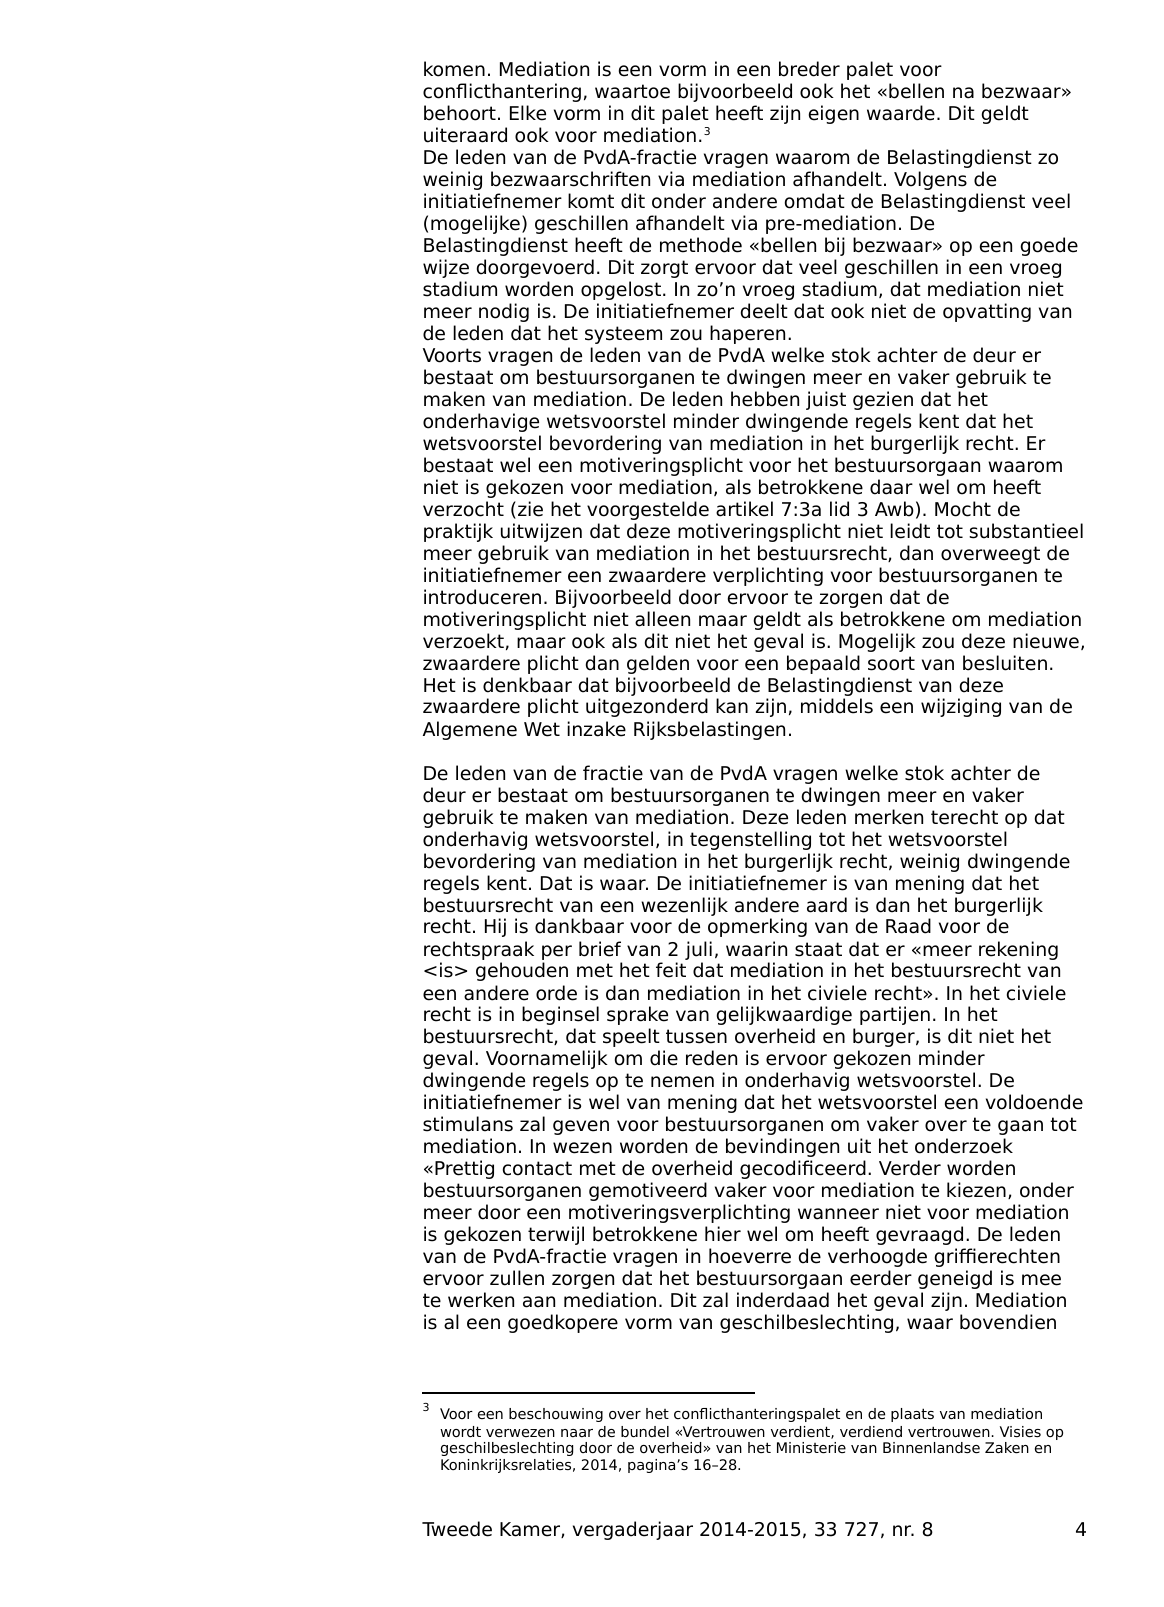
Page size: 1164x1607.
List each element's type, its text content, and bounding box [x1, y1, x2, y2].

text Voorts vragen de leden van de PvdA welke stok achter de deur er bestaat om bestuursorganen te dwingen meer en vaker gebruik te maken van mediation. De leden hebben juist gezien dat het onderhavige wetsvoorstel minder dwingende regels kent dat het wetsvoorstel bevordering van mediation in het burgerlijk recht. Er bestaat wel een motiveringsplicht voor het bestuursorgaan waarom niet is gekozen voor mediation, als betrokkene daar wel om heeft verzocht (zie het voorgestelde artikel 7:3a lid 3 Awb). Mocht de praktijk uitwijzen dat deze motiveringsplicht niet leidt tot substantieel meer gebruik van mediation in het bestuursrecht, dan overweegt de initiatiefnemer een zwaardere verplichting voor bestuursorganen te introduceren. Bijvoorbeeld door ervoor te zorgen dat de motiveringsplicht niet alleen maar geldt als betrokkene om mediation verzoekt, maar ook als dit niet het geval is. Mogelijk zou deze nieuwe, zwaardere plicht dan gelden voor een bepaald soort van besluiten. Het is denkbaar dat bijvoorbeeld de Belastingdienst van deze zwaardere plicht uitgezonderd kan zijn, middels een wijziging van de Algemene Wet inzake Rijksbelastingen. [422, 345, 1087, 740]
text De leden van de PvdA-fractie vragen waarom de Belastingdienst zo weinig bezwaarschriften via mediation afhandelt. Volgens de initiatiefnemer komt dit onder andere omdat de Belastingdienst veel (mogelijke) geschillen afhandelt via pre-mediation. De Belastingdienst heeft de methode «bellen bij bezwaar» op een goede wijze doorgevoerd. Dit zorgt ervoor dat veel geschillen in een vroeg stadium worden opgelost. In zo’n vroeg stadium, dat mediation niet meer nodig is. De initiatiefnemer deelt dat ook niet de opvatting van de leden dat het systeem zou haperen. [422, 147, 1087, 345]
text komen. Mediation is een vorm in een breder palet voor conflicthantering, waartoe bijvoorbeeld ook het «bellen na bezwaar» behoort. Elke vorm in dit palet heeft zijn eigen waarde. Dit geldt uiteraard ook voor mediation. [422, 59, 1087, 147]
text Voor een beschouwing over het conflicthanteringspalet en de plaats van mediation wordt verwezen naar de bundel «Vertrouwen verdient, verdiend vertrouwen. Visies op geschilbeslechting door de overheid» van het Ministerie van Binnenlandse Zaken en Koninkrijksrelaties, 2014, pagina’s 16–28. [422, 1402, 1087, 1474]
text De leden van de fractie van de PvdA vragen welke stok achter de deur er bestaat om bestuursorganen te dwingen meer en vaker gebruik te maken van mediation. Deze leden merken terecht op dat onderhavig wetsvoorstel, in tegenstelling tot het wetsvoorstel bevordering van mediation in het burgerlijk recht, weinig dwingende regels kent. Dat is waar. De initiatiefnemer is van mening dat het bestuursrecht van een wezenlijk andere aard is dan het burgerlijk recht. Hij is dankbaar voor de opmerking van de Raad voor de rechtspraak per brief van 2 juli, waarin staat dat er «meer rekening <is> gehouden met het feit dat mediation in het bestuursrecht van een andere orde is dan mediation in het civiele recht». In het civiele recht is in beginsel sprake van gelijkwaardige partijen. In het bestuursrecht, dat speelt tussen overheid en burger, is dit niet het geval. Voornamelijk om die reden is ervoor gekozen minder dwingende regels op te nemen in onderhavig wetsvoorstel. De initiatiefnemer is wel van mening dat het wetsvoorstel een voldoende stimulans zal geven voor bestuursorganen om vaker over te gaan tot mediation. In wezen worden de bevindingen uit het onderzoek «Prettig contact met de overheid gecodificeerd. Verder worden bestuursorganen gemotiveerd vaker voor mediation te kiezen, onder meer door een motiveringsverplichting wanneer niet voor mediation is gekozen terwijl betrokkene hier wel om heeft gevraagd. De leden van de PvdA-fractie vragen in hoeverre de verhoogde griffierechten ervoor zullen zorgen dat het bestuursorgaan eerder geneigd is mee te werken aan mediation. Dit zal inderdaad het geval zijn. Mediation is al een goedkopere vorm van geschilbeslechting, waar bovendien [422, 763, 1087, 1334]
